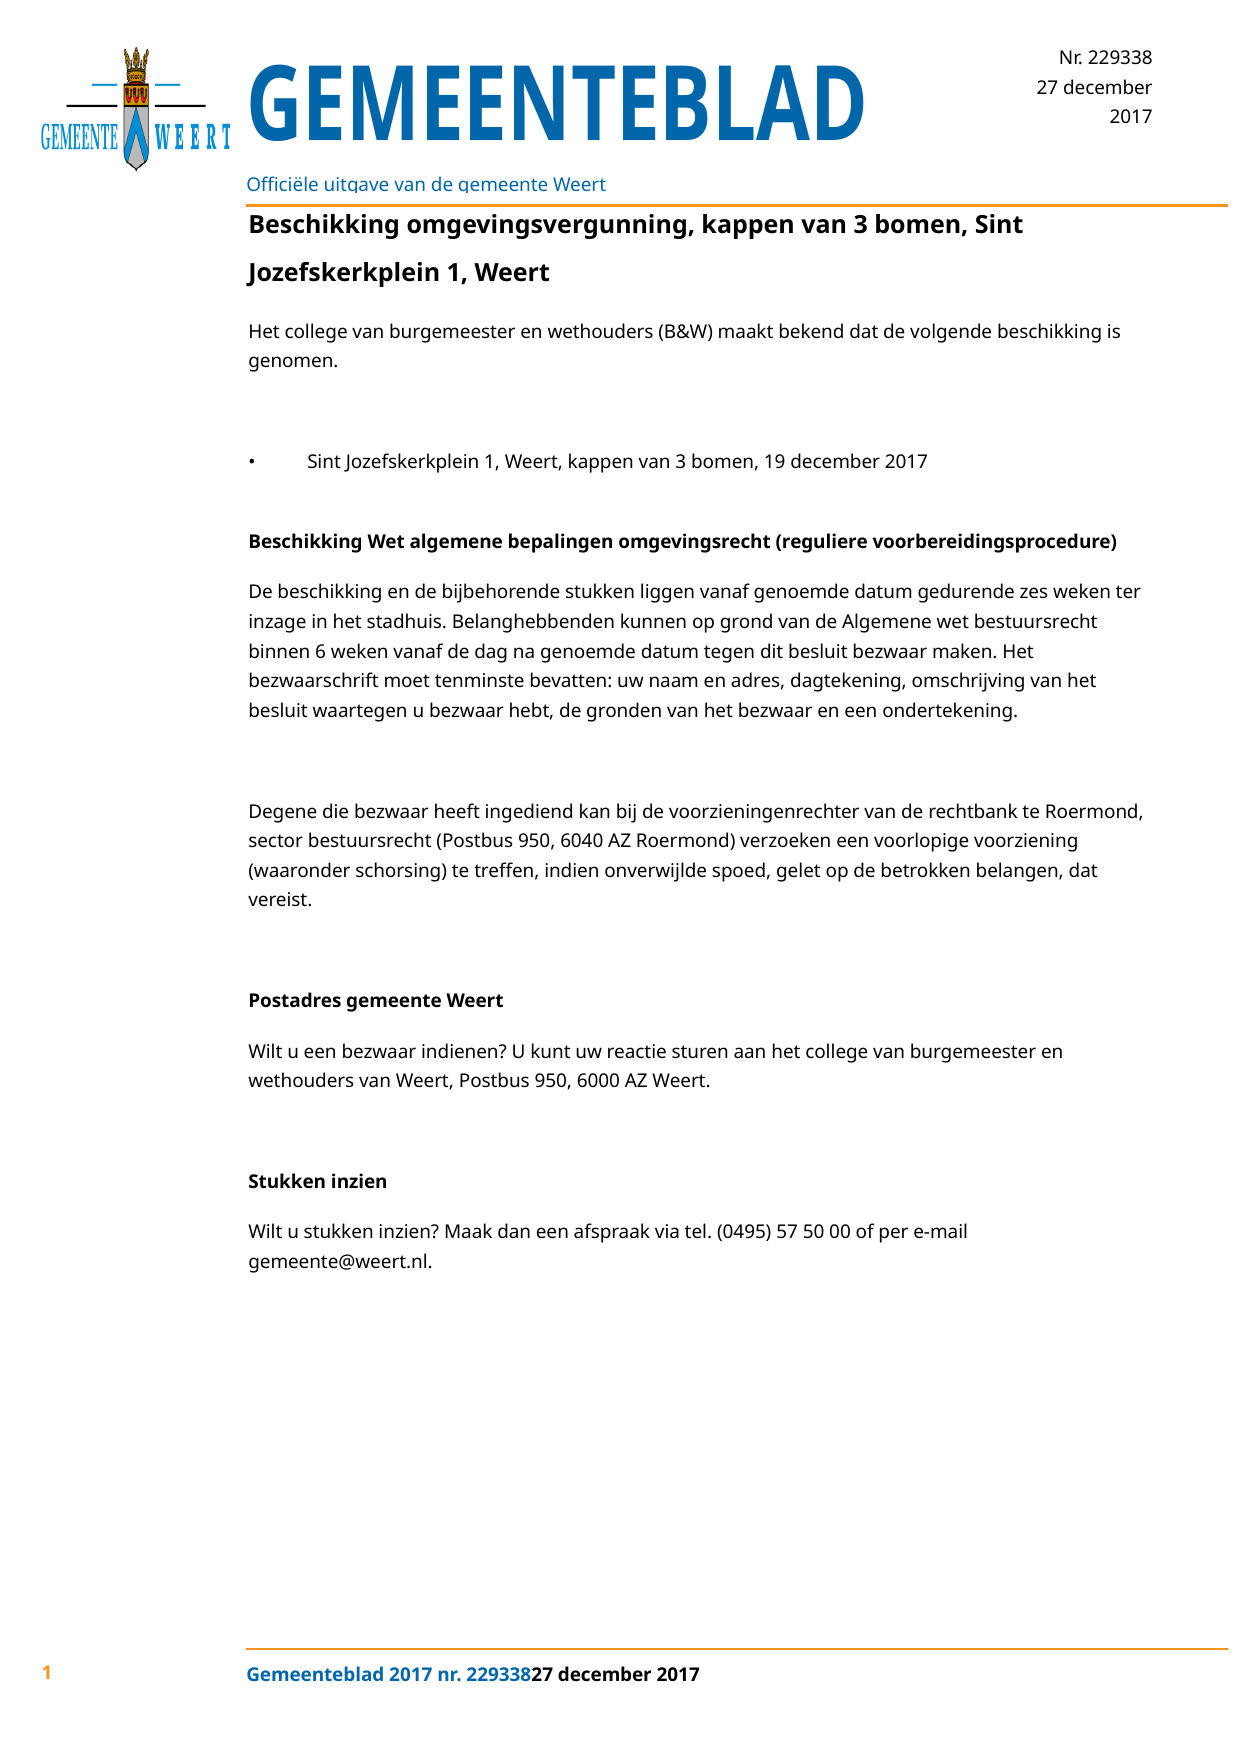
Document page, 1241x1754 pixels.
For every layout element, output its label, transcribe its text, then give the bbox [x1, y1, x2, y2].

text De beschikking en de bijbehorende stukken liggen vanaf genoemde datum gedurende zes weken ter inzage in het stadhuis. Belanghebbenden kunnen op grond van de Algemene wet bestuursrecht binnen 6 weken vanaf de dag na genoemde datum tegen dit besluit bezwaar maken. Het bezwaarschrift moet tenminste bevatten: uw naam en adres, dagtekening, omschrijving van het besluit waartegen u bezwaar hebt, de gronden van het bezwaar en een ondertekening. [248, 579, 1152, 723]
text Stukken inzien [248, 1168, 1152, 1194]
text Degene die bezwaar heeft ingediend kan bij de voorzieningenrechter van de rechtbank te Roermond, sector bestuursrecht (Postbus 950, 6040 AZ Roermond) verzoeken een voorlopige voorziening (waaronder schorsing) te treffen, indien onverwijlde spoed, gelet op de betrokken belangen, dat vereist. [248, 798, 1152, 912]
picture [41, 47, 231, 172]
text Het college van burgemeester en wethouders (B&W) maakt bekend dat de volgende beschikking is genomen. [248, 318, 1152, 373]
text Wilt u een bezwaar indienen? U kunt uw reactie sturen aan het college van burgemeester en wethouders van Weert, Postbus 950, 6000 AZ Weert. [248, 1038, 1152, 1093]
list Sint Jozefskerkplein 1, Weert, kappen van 3 bomen, 19 december 2017 [248, 448, 1152, 474]
text Beschikking Wet algemene bepalingen omgevingsrecht (reguliere voorbereidingsprocedure) [248, 528, 1152, 554]
text Beschikking omgevingsvergunning, kappen van 3 bomen, Sint Jozefskerkplein 1, Weert [248, 207, 1152, 288]
text Wilt u stukken inzien? Maak dan een afspraak via tel. (0495) 57 50 00 of per e-mail gemeente@weert.nl. [248, 1219, 1152, 1274]
text Postadres gemeente Weert [248, 987, 1152, 1013]
